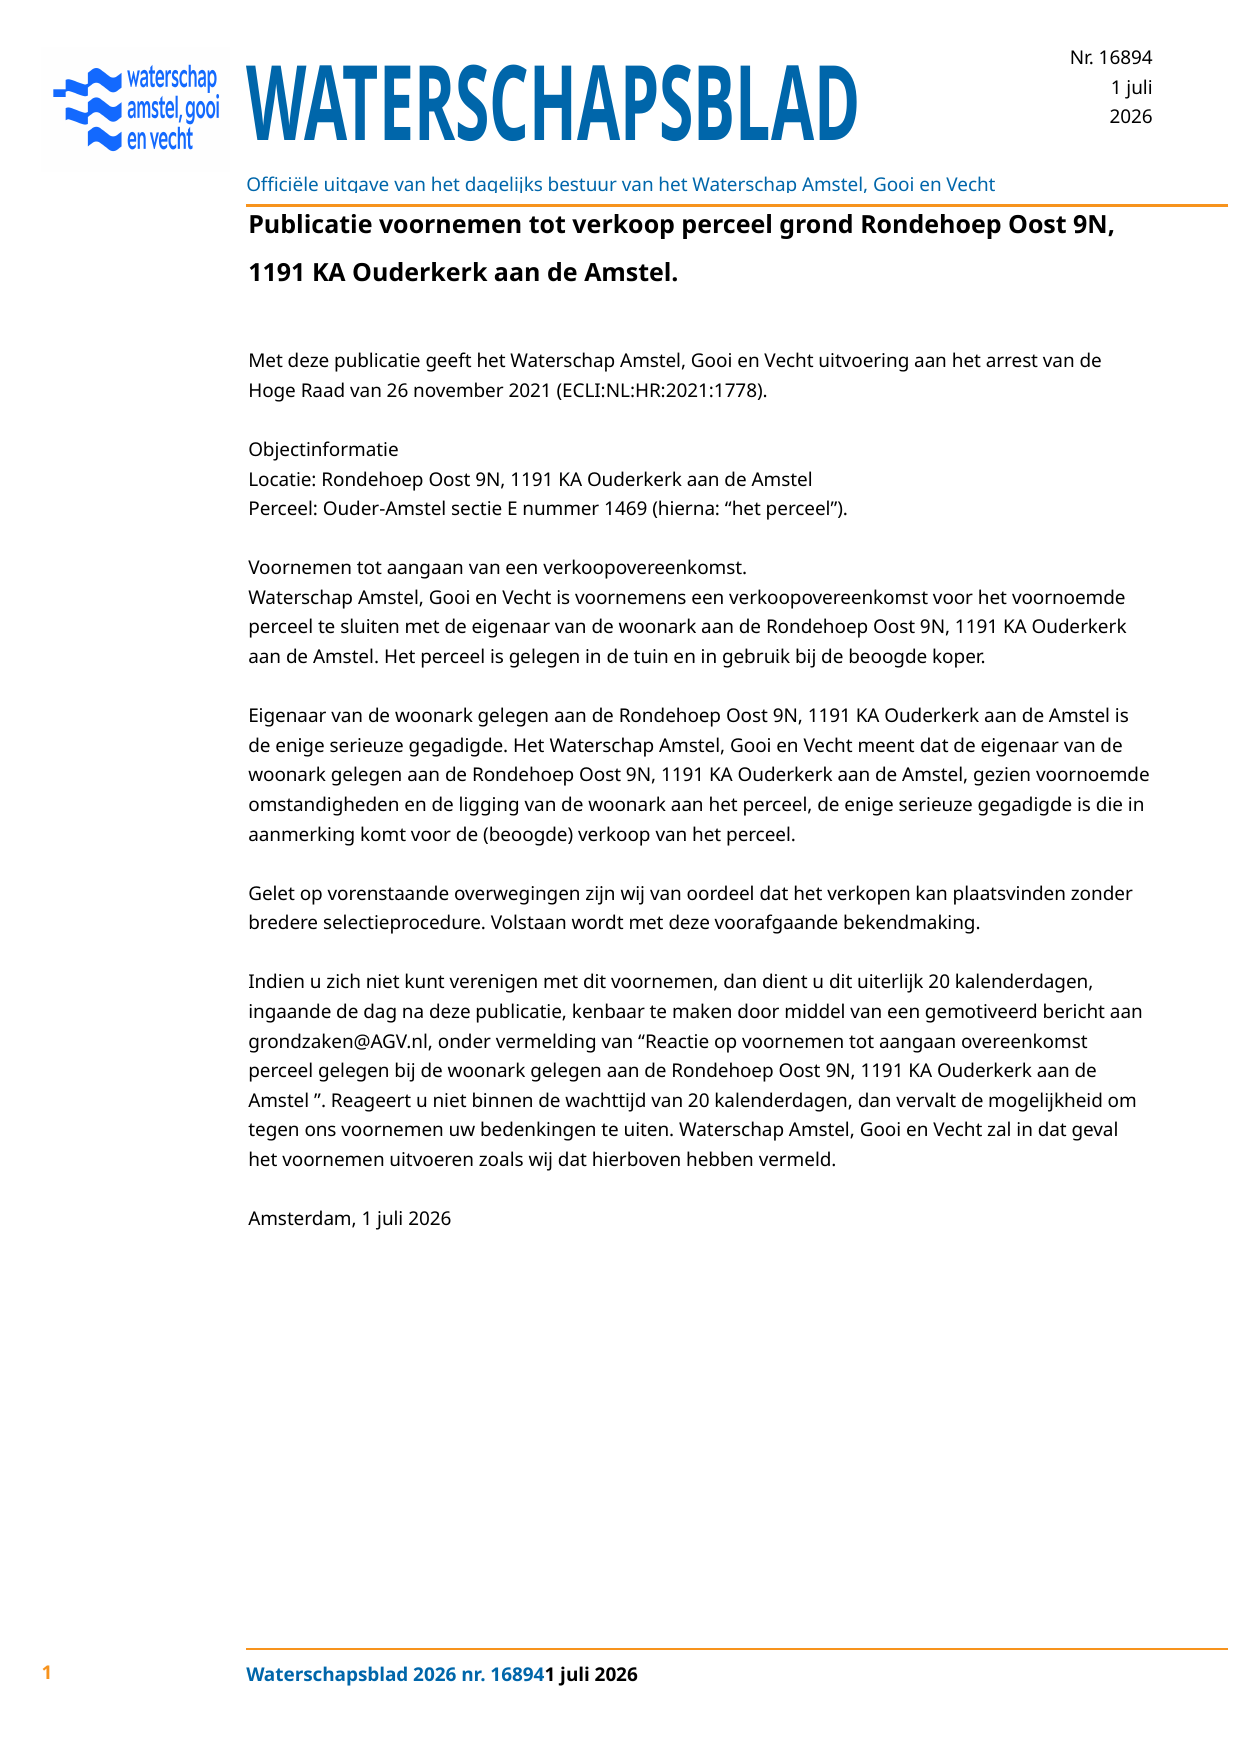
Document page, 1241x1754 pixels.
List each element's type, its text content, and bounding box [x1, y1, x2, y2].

text Eigenaar van de woonark gelegen aan de Rondehoep Oost 9N, 1191 KA Ouderkerk aan de Amstel is de enige serieuze gegadigde. Het Waterschap Amstel, Gooi en Vecht meent dat de eigenaar van de woonark gelegen aan de Rondehoep Oost 9N, 1191 KA Ouderkerk aan de Amstel, gezien voornoemde omstandigheden en de ligging van de woonark aan het perceel, de enige serieuze gegadigde is die in aanmerking komt voor de (beoogde) verkoop van het perceel. [248, 702, 1152, 847]
text Gelet op vorenstaande overwegingen zijn wij van oordeel dat het verkopen kan plaatsvinden zonder bredere selectieprocedure. Volstaan wordt met deze voorafgaande bekendmaking. [248, 880, 1152, 935]
picture [41, 47, 231, 172]
text Perceel: Ouder-Amstel sectie E nummer 1469 (hierna: “het perceel”). [248, 495, 1152, 521]
text Voornemen tot aangaan van een verkoopovereenkomst. [248, 554, 1152, 580]
text Waterschap Amstel, Gooi en Vecht is voornemens een verkoopovereenkomst voor het voornoemde perceel te sluiten met de eigenaar van de woonark aan de Rondehoep Oost 9N, 1191 KA Ouderkerk aan de Amstel. Het perceel is gelegen in de tuin en in gebruik bij de beoogde koper. [248, 584, 1152, 669]
text Indien u zich niet kunt verenigen met dit voornemen, dan dient u dit uiterlijk 20 kalenderdagen, ingaande de dag na deze publicatie, kenbaar te maken door middel van een gemotiveerd bericht aan grondzaken@AGV.nl, onder vermelding van “Reactie op voornemen tot aangaan overeenkomst perceel gelegen bij de woonark gelegen aan de Rondehoep Oost 9N, 1191 KA Ouderkerk aan de Amstel ”. Reageert u niet binnen de wachttijd van 20 kalenderdagen, dan vervalt de mogelijkheid om tegen ons voornemen uw bedenkingen te uiten. Waterschap Amstel, Gooi en Vecht zal in dat geval het voornemen uitvoeren zoals wij dat hierboven hebben vermeld. [248, 969, 1152, 1172]
text Publicatie voornemen tot verkoop perceel grond Rondehoep Oost 9N, 1191 KA Ouderkerk aan de Amstel. [248, 207, 1152, 288]
text Locatie: Rondehoep Oost 9N, 1191 KA Ouderkerk aan de Amstel [248, 466, 1152, 492]
text Objectinformatie [248, 436, 1152, 462]
text Amsterdam, 1 juli 2026 [248, 1205, 1152, 1231]
text Met deze publicatie geeft het Waterschap Amstel, Gooi en Vecht uitvoering aan het arrest van de Hoge Raad van 26 november 2021 (ECLI:NL:HR:2021:1778). [248, 347, 1152, 403]
